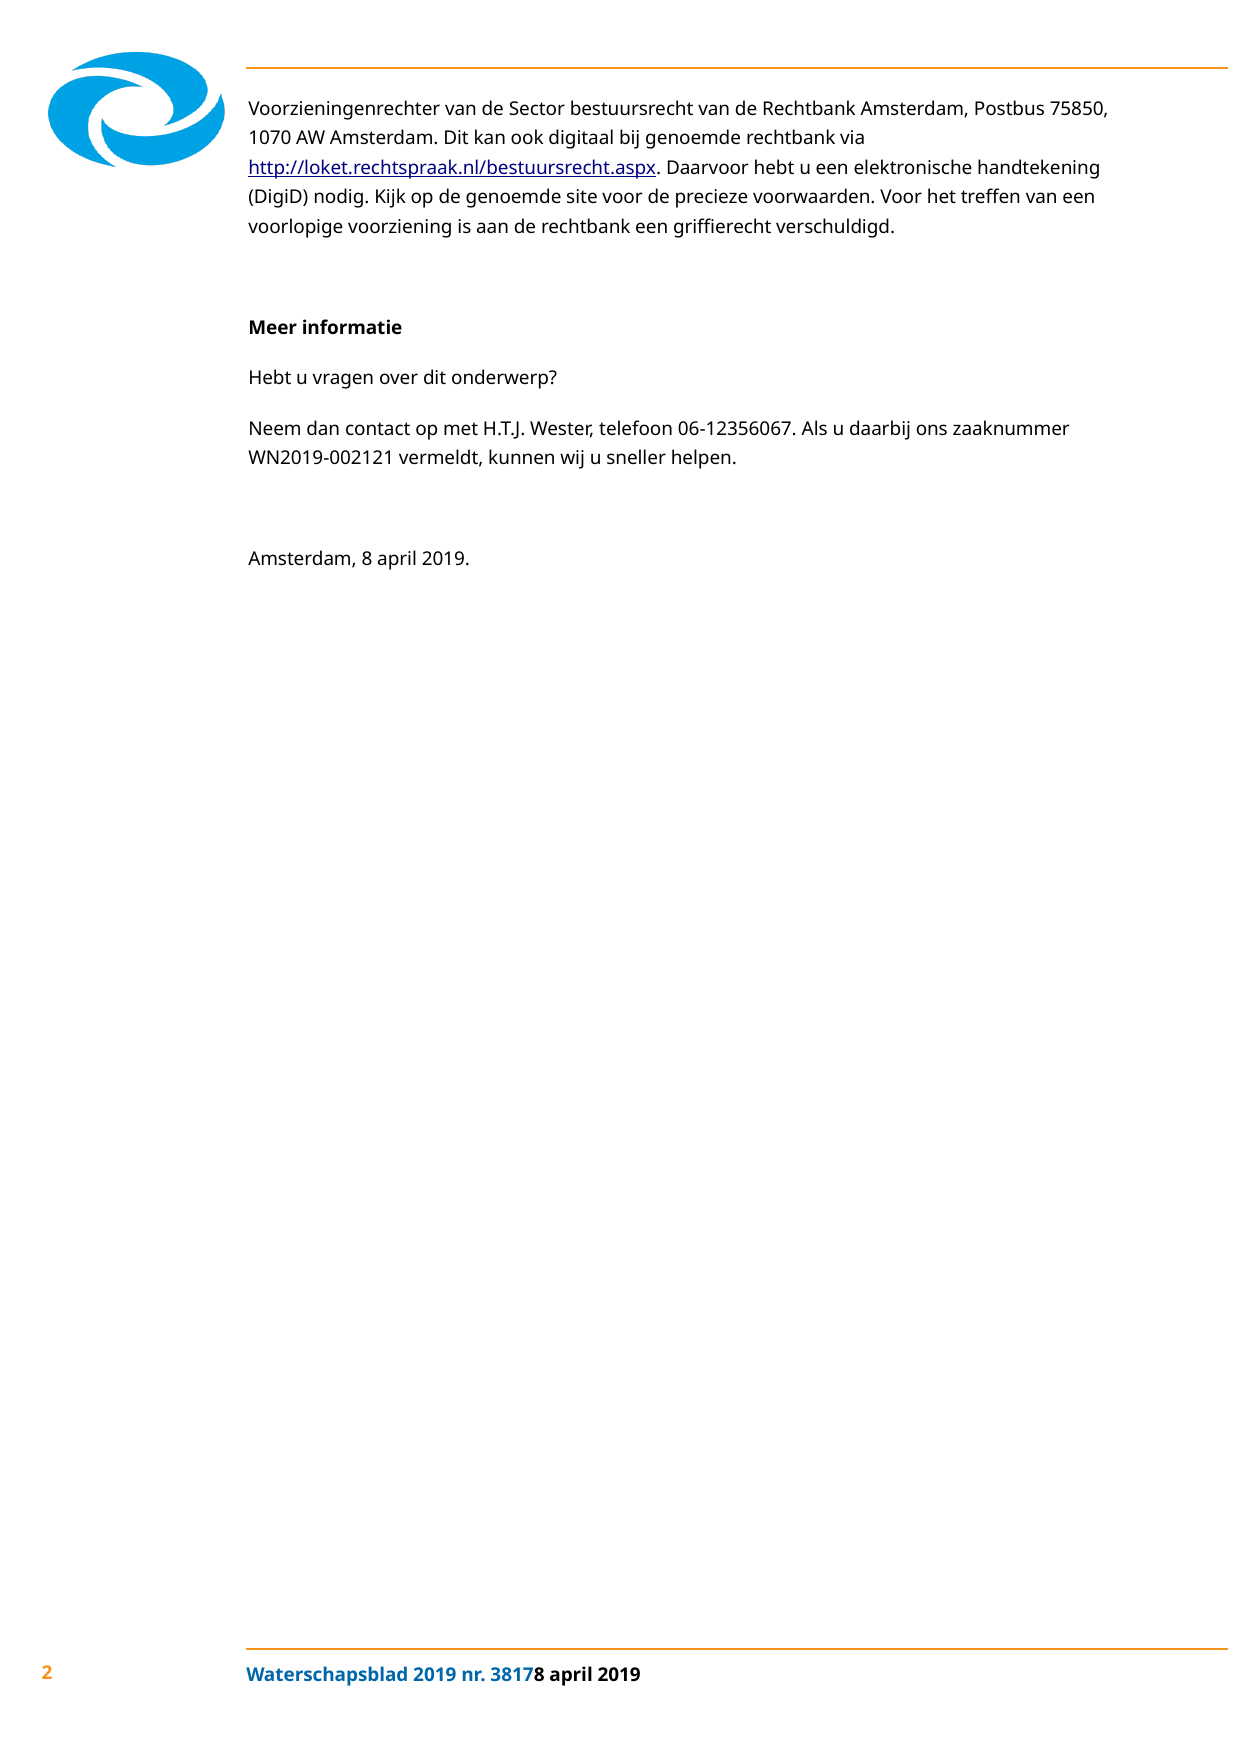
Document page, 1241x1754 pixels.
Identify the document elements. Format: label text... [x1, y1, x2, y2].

picture [41, 47, 231, 172]
text Meer informatie [248, 314, 1152, 340]
text Neem dan contact op met H.T.J. Wester, telefoon 06-12356067. Als u daarbij ons zaaknummer WN2019-002121 vermeldt, kunnen wij u sneller helpen. [248, 415, 1152, 470]
text Hebt u vragen over dit onderwerp? [248, 364, 1152, 390]
text Voorzieningenrechter van de Sector bestuursrecht van de Rechtbank Amsterdam, Postbus 75850, 1070 AW Amsterdam. Dit kan ook digitaal bij genoemde rechtbank via http://loket.rechtspraak.nl/bestuursrecht.aspx. Daarvoor hebt u een elektronische handtekening (DigiD) nodig. Kijk op de genoemde site voor de precieze voorwaarden. Voor het treffen van een voorlopige voorziening is aan de rechtbank een griffierecht verschuldigd. [248, 95, 1152, 239]
text Amsterdam, 8 april 2019. [248, 545, 1152, 571]
